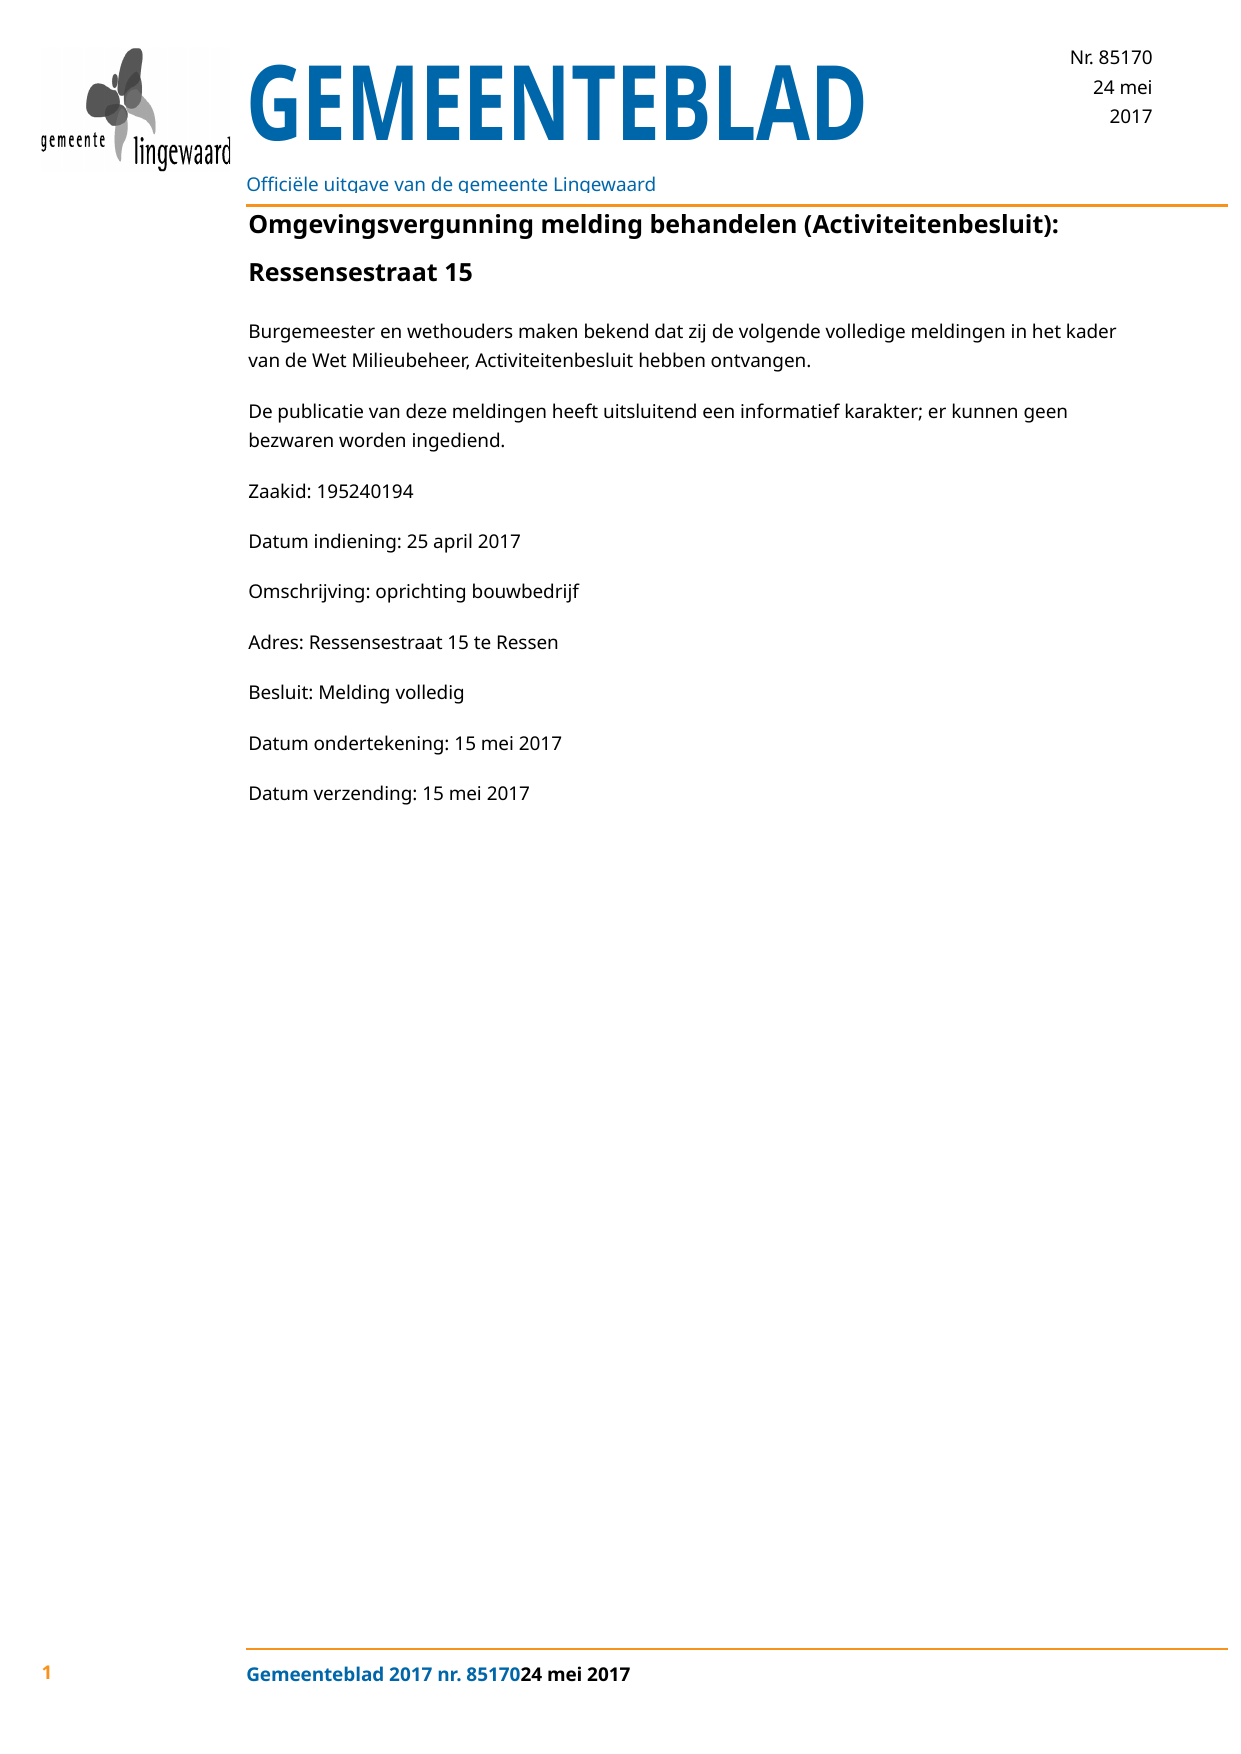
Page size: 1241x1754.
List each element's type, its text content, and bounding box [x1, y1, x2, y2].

text Besluit: Melding volledig [248, 679, 1152, 705]
text Datum indiening: 25 april 2017 [248, 528, 1152, 554]
text De publicatie van deze meldingen heeft uitsluitend een informatief karakter; er kunnen geen bezwaren worden ingediend. [248, 398, 1152, 453]
text Zaakid: 195240194 [248, 478, 1152, 504]
text Datum verzending: 15 mei 2017 [248, 780, 1152, 806]
picture [41, 47, 231, 172]
text Adres: Ressensestraat 15 te Ressen [248, 629, 1152, 655]
text Datum ondertekening: 15 mei 2017 [248, 730, 1152, 756]
text Burgemeester en wethouders maken bekend dat zij de volgende volledige meldingen in het kader van de Wet Milieubeheer, Activiteitenbesluit hebben ontvangen. [248, 318, 1152, 373]
text Omschrijving: oprichting bouwbedrijf [248, 579, 1152, 604]
text Omgevingsvergunning melding behandelen (Activiteitenbesluit): Ressensestraat 15 [248, 207, 1152, 288]
